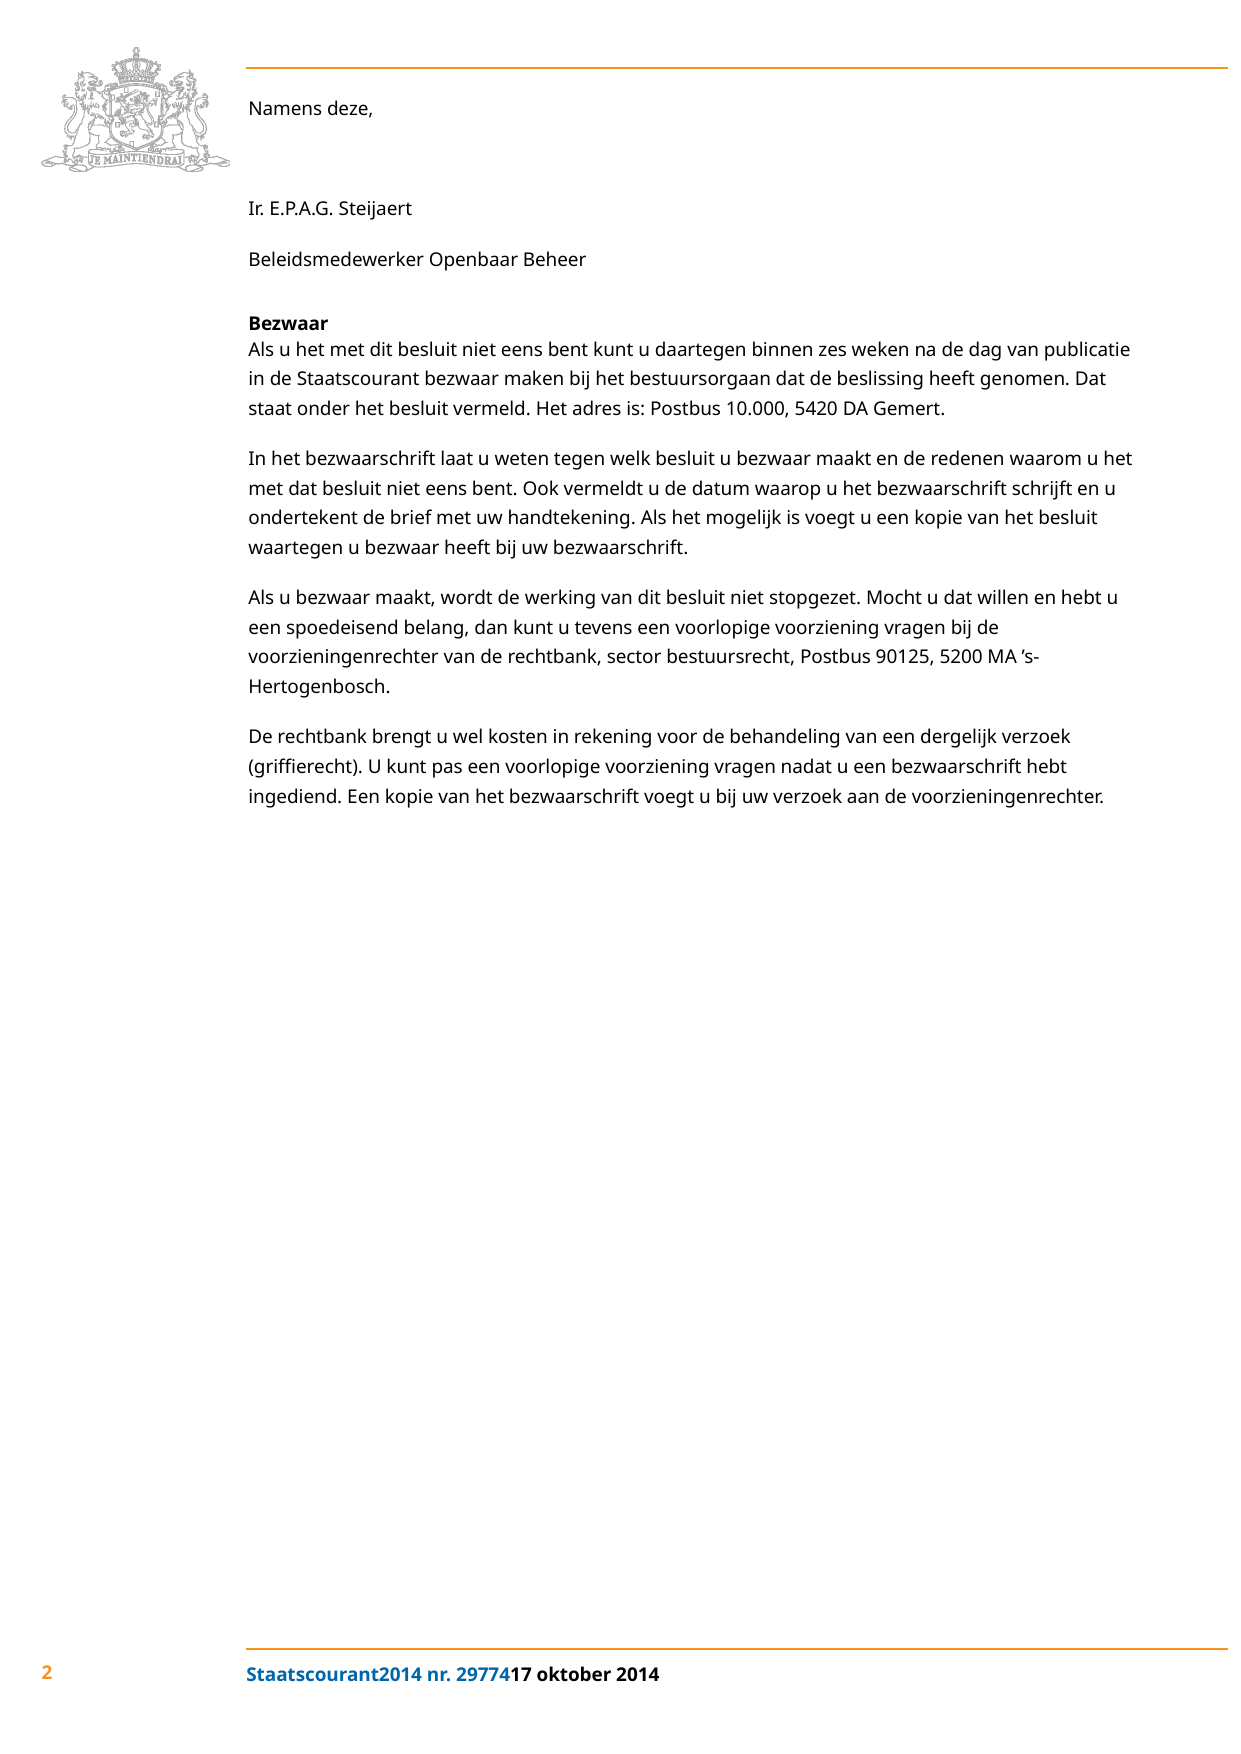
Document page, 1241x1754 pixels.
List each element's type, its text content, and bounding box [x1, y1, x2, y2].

text Als u bezwaar maakt, wordt de werking van dit besluit niet stopgezet. Mocht u dat willen en hebt u een spoedeisend belang, dan kunt u tevens een voorlopige voorziening vragen bij de voorzieningenrechter van de rechtbank, sector bestuursrecht, Postbus 90125, 5200 MA ’s-Hertogenbosch. [248, 584, 1152, 699]
text De rechtbank brengt u wel kosten in rekening voor de behandeling van een dergelijk verzoek (griffierecht). U kunt pas een voorlopige voorziening vragen nadat u een bezwaarschrift hebt ingediend. Een kopie van het bezwaarschrift voegt u bij uw verzoek aan de voorzieningenrechter. [248, 724, 1152, 808]
picture [41, 47, 231, 172]
text Bezwaar [248, 310, 1152, 336]
text Als u het met dit besluit niet eens bent kunt u daartegen binnen zes weken na de dag van publicatie in de Staatscourant bezwaar maken bij het bestuursorgaan dat de beslissing heeft genomen. Dat staat onder het besluit vermeld. Het adres is: Postbus 10.000, 5420 DA Gemert. [248, 336, 1152, 421]
text In het bezwaarschrift laat u weten tegen welk besluit u bezwaar maakt en de redenen waarom u het met dat besluit niet eens bent. Ook vermeldt u de datum waarop u het bezwaarschrift schrijft en u ondertekent de brief met uw handtekening. Als het mogelijk is voegt u een kopie van het besluit waartegen u bezwaar heeft bij uw bezwaarschrift. [248, 445, 1152, 560]
text Beleidsmedewerker Openbaar Beheer [248, 246, 1152, 272]
text Ir. E.P.A.G. Steijaert [248, 196, 1152, 221]
text Namens deze, [248, 95, 1152, 121]
